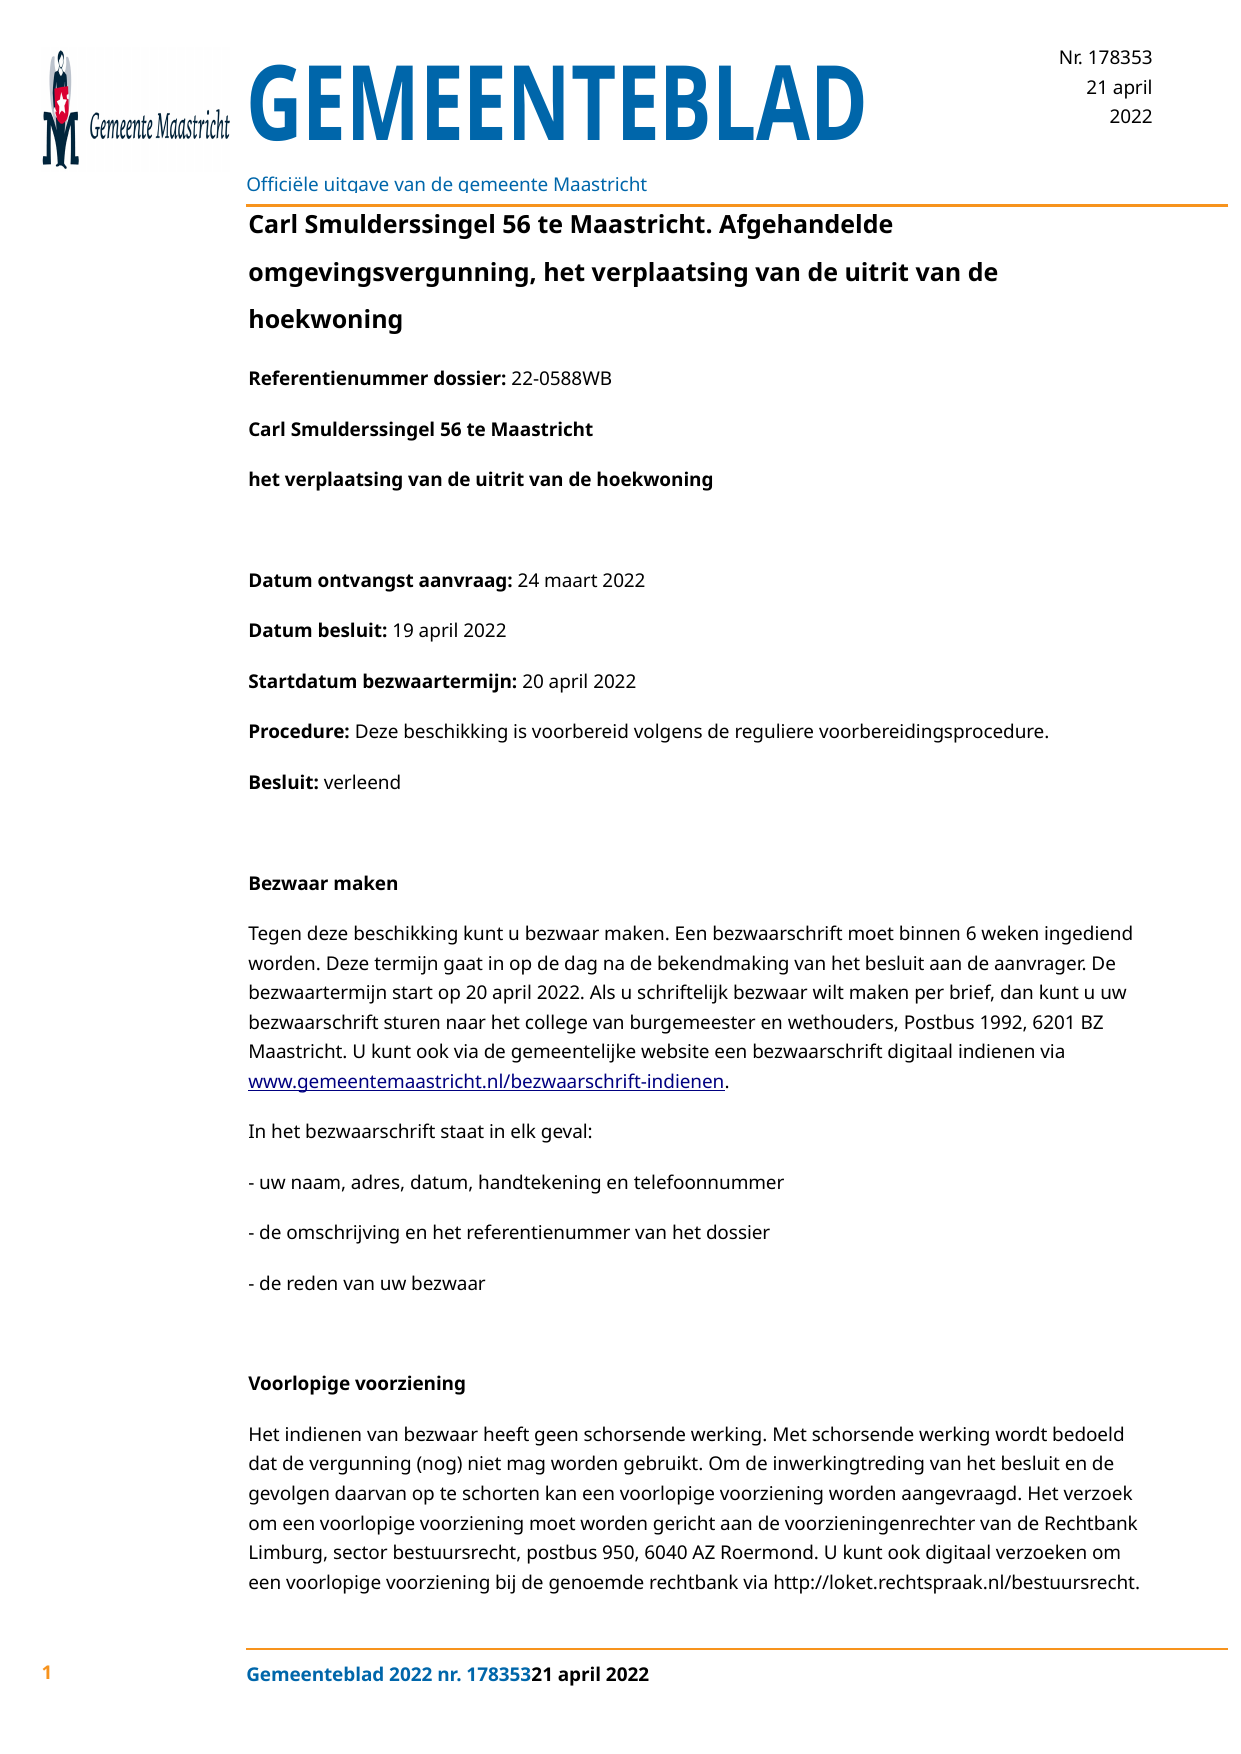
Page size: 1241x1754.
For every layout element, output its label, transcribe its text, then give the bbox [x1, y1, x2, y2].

text In het bezwaarschrift staat in elk geval: [248, 1118, 1152, 1144]
text Carl Smulderssingel 56 te Maastricht. Afgehandelde omgevingsvergunning, het verplaatsing van de uitrit van de hoekwoning [248, 207, 1152, 336]
text Datum besluit: 19 april 2022 [248, 618, 1152, 643]
text - uw naam, adres, datum, handtekening en telefoonnummer [248, 1169, 1152, 1194]
text Voorlopige voorziening [248, 1371, 1152, 1396]
text Het indienen van bezwaar heeft geen schorsende werking. Met schorsende werking wordt bedoeld dat de vergunning (nog) niet mag worden gebruikt. Om de inwerkingtreding van het besluit en de gevolgen daarvan op te schorten kan een voorlopige voorziening worden aangevraagd. Het verzoek om een voorlopige voorziening moet worden gericht aan de voorzieningenrechter van de Rechtbank Limburg, sector bestuursrecht, postbus 950, 6040 AZ Roermond. U kunt ook digitaal verzoeken om een voorlopige voorziening bij de genoemde rechtbank via http://loket.rechtspraak.nl/bestuursrecht. [248, 1421, 1152, 1594]
text Startdatum bezwaartermijn: 20 april 2022 [248, 668, 1152, 694]
text - de omschrijving en het referentienummer van het dossier [248, 1219, 1152, 1245]
text het verplaatsing van de uitrit van de hoekwoning [248, 466, 1152, 492]
picture [41, 47, 231, 172]
text Referentienummer dossier: 22-0588WB [248, 366, 1152, 391]
text Carl Smulderssingel 56 te Maastricht [248, 416, 1152, 442]
text Tegen deze beschikking kunt u bezwaar maken. Een bezwaarschrift moet binnen 6 weken ingediend worden. Deze termijn gaat in op de dag na de bekendmaking van het besluit aan de aanvrager. De bezwaartermijn start op 20 april 2022. Als u schriftelijk bezwaar wilt maken per brief, dan kunt u uw bezwaarschrift sturen naar het college van burgemeester en wethouders, Postbus 1992, 6201 BZ Maastricht. U kunt ook via de gemeentelijke website een bezwaarschrift digitaal indienen via www.gemeentemaastricht.nl/bezwaarschrift-indienen. [248, 920, 1152, 1094]
text - de reden van uw bezwaar [248, 1270, 1152, 1295]
text Besluit: verleend [248, 769, 1152, 794]
text Bezwaar maken [248, 870, 1152, 895]
text Procedure: Deze beschikking is voorbereid volgens de reguliere voorbereidingsprocedure. [248, 718, 1152, 744]
text Datum ontvangst aanvraag: 24 maart 2022 [248, 567, 1152, 593]
